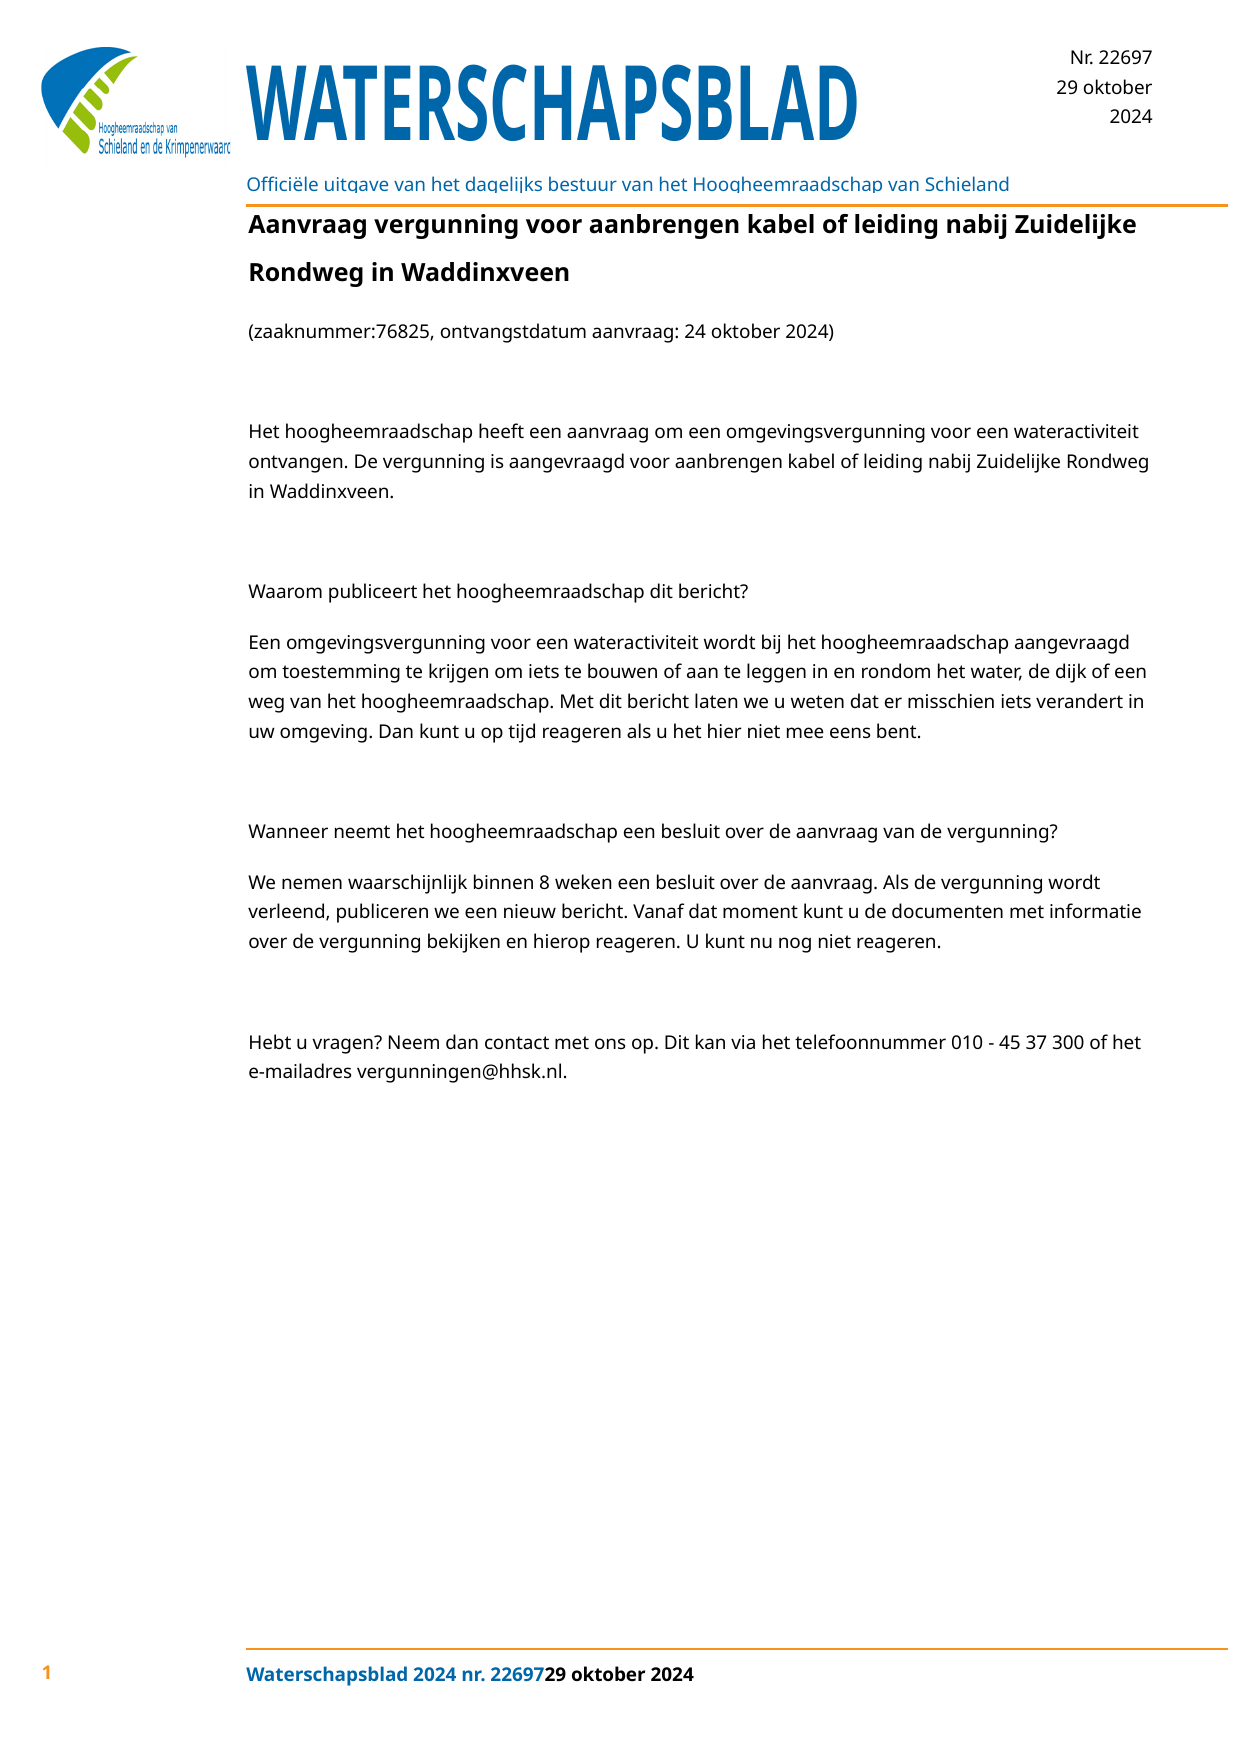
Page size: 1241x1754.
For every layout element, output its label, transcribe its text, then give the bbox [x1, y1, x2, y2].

picture [41, 47, 231, 172]
text Wanneer neemt het hoogheemraadschap een besluit over de aanvraag van de vergunning? [248, 819, 1152, 844]
text Waarom publiceert het hoogheemraadschap dit bericht? [248, 579, 1152, 604]
text Een omgevingsvergunning voor een wateractiviteit wordt bij het hoogheemraadschap aangevraagd om toestemming te krijgen om iets te bouwen of aan te leggen in en rondom het water, de dijk of een weg van het hoogheemraadschap. Met dit bericht laten we u weten dat er misschien iets verandert in uw omgeving. Dan kunt u op tijd reageren als u het hier niet mee eens bent. [248, 629, 1152, 744]
text Het hoogheemraadschap heeft een aanvraag om een omgevingsvergunning voor een wateractiviteit ontvangen. De vergunning is aangevraagd voor aanbrengen kabel of leiding nabij Zuidelijke Rondweg in Waddinxveen. [248, 419, 1152, 504]
text Aanvraag vergunning voor aanbrengen kabel of leiding nabij Zuidelijke Rondweg in Waddinxveen [248, 207, 1152, 288]
text Hebt u vragen? Neem dan contact met ons op. Dit kan via het telefoonnummer 010 - 45 37 300 of het e-mailadres vergunningen@hhsk.nl. [248, 1029, 1152, 1084]
text (zaaknummer:76825, ontvangstdatum aanvraag: 24 oktober 2024) [248, 318, 1152, 344]
text We nemen waarschijnlijk binnen 8 weken een besluit over de aanvraag. Als de vergunning wordt verleend, publiceren we een nieuw bericht. Vanaf dat moment kunt u de documenten met informatie over de vergunning bekijken en hierop reageren. U kunt nu nog niet reageren. [248, 869, 1152, 954]
